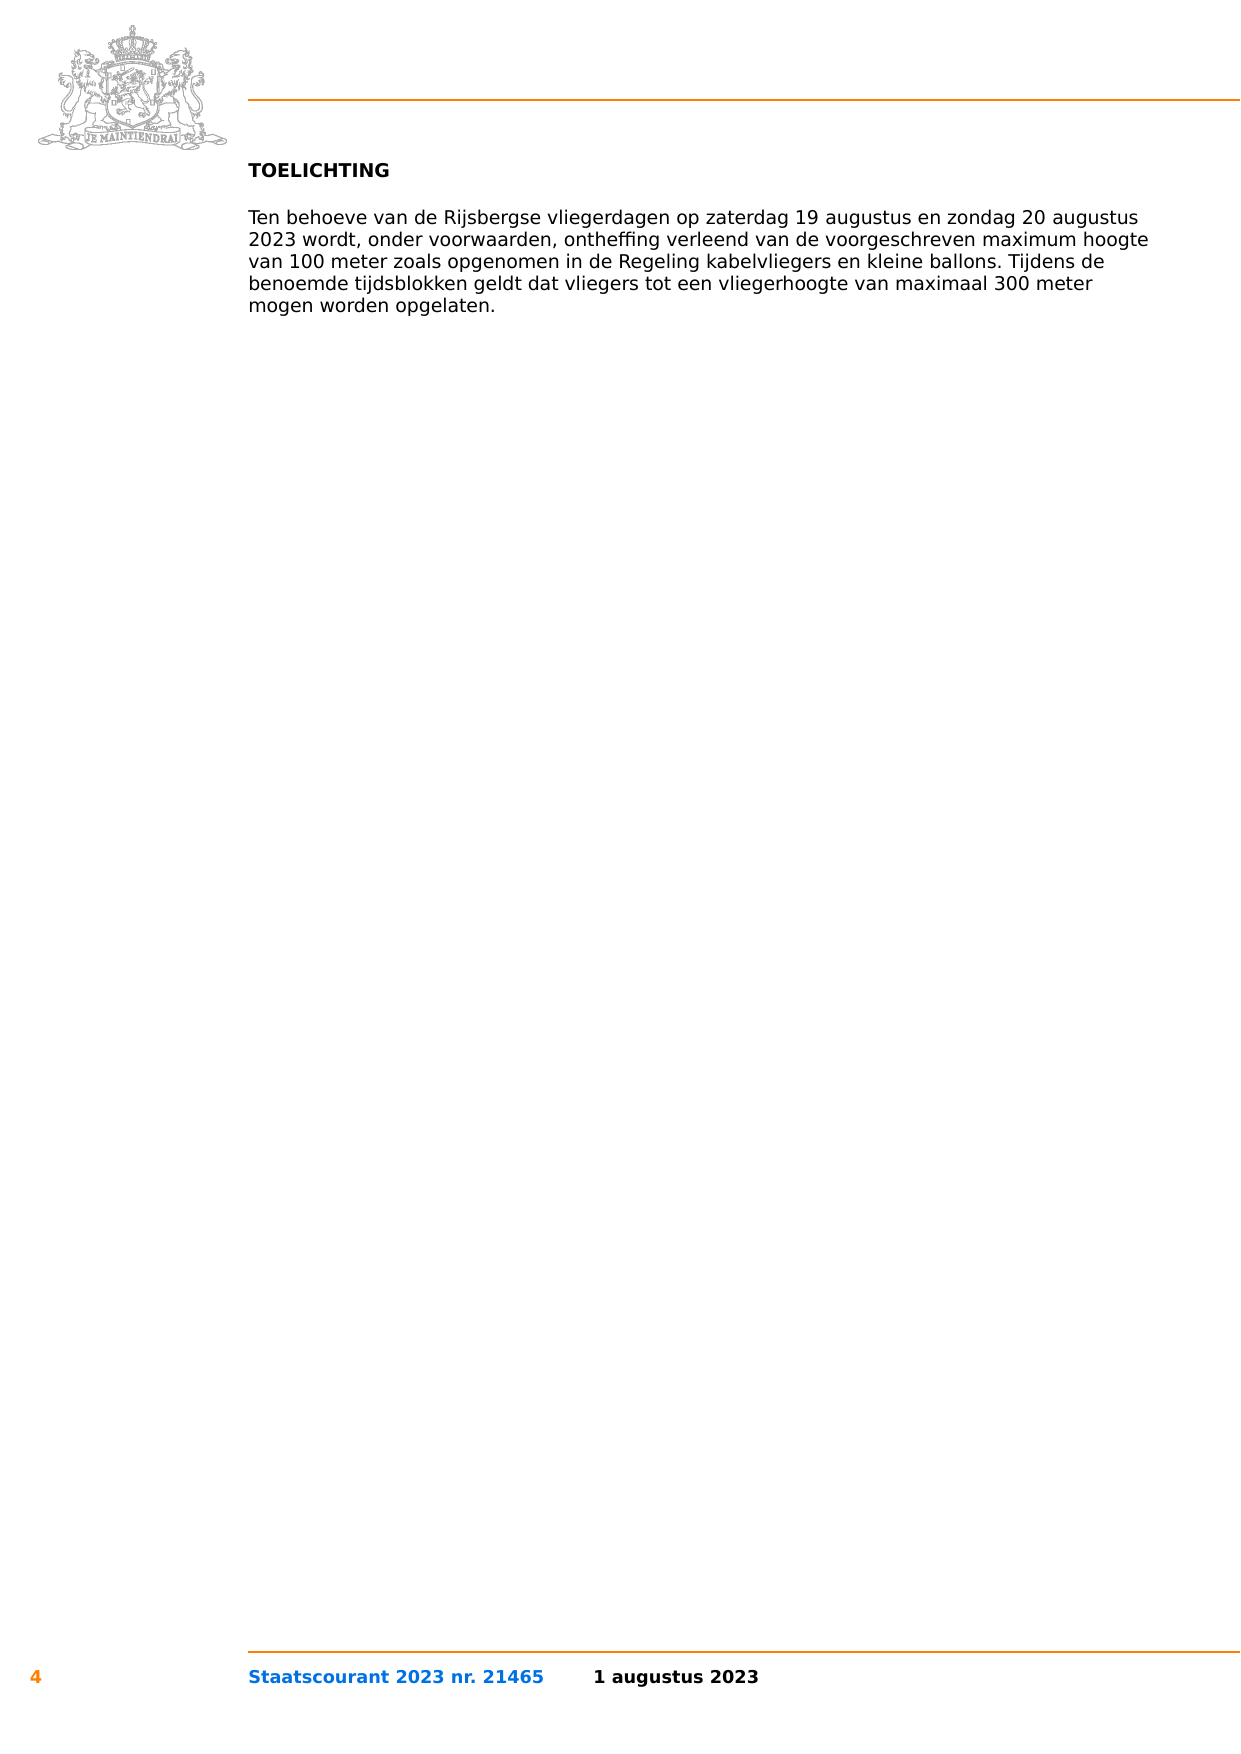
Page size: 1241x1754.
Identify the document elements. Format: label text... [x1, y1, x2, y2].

subtitle TOELICHTING [248, 160, 1163, 182]
text Ten behoeve van de Rijsbergse vliegerdagen op zaterdag 19 augustus en zondag 20 augustus 2023 wordt, onder voorwaarden, ontheffing verleend van de voorgeschreven maximum hoogte van 100 meter zoals opgenomen in de Regeling kabelvliegers en kleine ballons. Tijdens de benoemde tijdsblokken geldt dat vliegers tot een vliegerhoogte van maximaal 300 meter mogen worden opgelaten. [248, 207, 1163, 317]
picture [38, 25, 227, 150]
